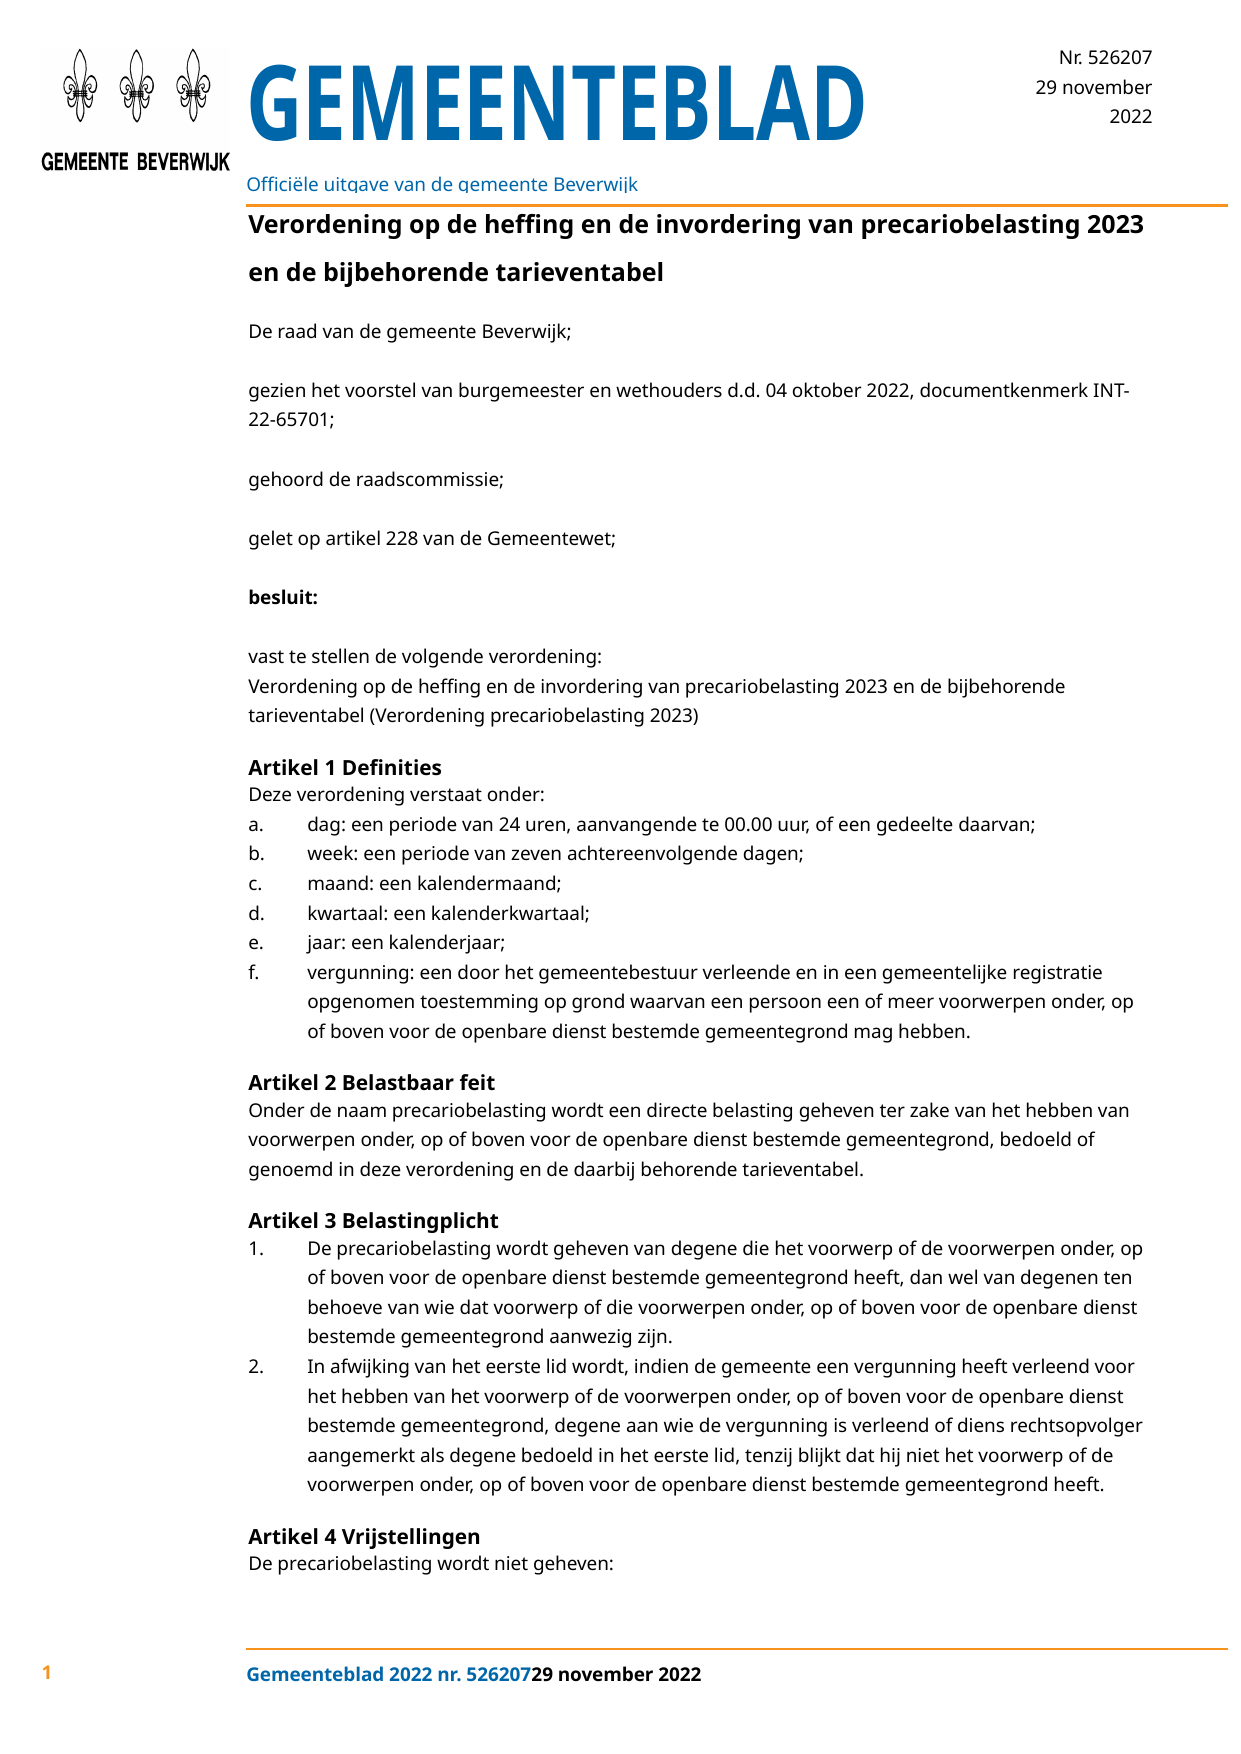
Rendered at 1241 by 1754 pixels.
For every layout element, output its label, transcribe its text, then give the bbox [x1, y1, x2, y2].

list vergunning: een door het gemeentebestuur verleende en in een gemeentelijke registratie opgenomen toestemming op grond waarvan een persoon een of meer voorwerpen onder, op of boven voor de openbare dienst bestemde gemeentegrond mag hebben. [248, 959, 1152, 1044]
text besluit: [248, 584, 1152, 610]
text Deze verordening verstaat onder: [248, 781, 1152, 807]
text Artikel 3 Belastingplicht [248, 1206, 1152, 1235]
text Artikel 4 Vrijstellingen [248, 1522, 1152, 1550]
list De precariobelasting wordt geheven van degene die het voorwerp of de voorwerpen onder, op of boven voor de openbare dienst bestemde gemeentegrond heeft, dan wel van degenen ten behoeve van wie dat voorwerp of die voorwerpen onder, op of boven voor de openbare dienst bestemde gemeentegrond aanwezig zijn. [248, 1235, 1152, 1349]
list In afwijking van het eerste lid wordt, indien de gemeente een vergunning heeft verleend voor het hebben van het voorwerp of de voorwerpen onder, op of boven voor de openbare dienst bestemde gemeentegrond, degene aan wie de vergunning is verleend of diens rechtsopvolger aangemerkt als degene bedoeld in het eerste lid, tenzij blijkt dat hij niet het voorwerp of de voorwerpen onder, op of boven voor de openbare dienst bestemde gemeentegrond heeft. [248, 1353, 1152, 1497]
text Artikel 2 Belastbaar feit [248, 1068, 1152, 1097]
text gezien het voorstel van burgemeester en wethouders d.d. 04 oktober 2022, documentkenmerk INT-22-65701; [248, 377, 1152, 432]
list week: een periode van zeven achtereenvolgende dagen; [248, 841, 1152, 866]
text gehoord de raadscommissie; [248, 466, 1152, 492]
picture [41, 47, 231, 172]
text Verordening op de heffing en de invordering van precariobelasting 2023 en de bijbehorende tarieventabel (Verordening precariobelasting 2023) [248, 673, 1152, 728]
text Artikel 1 Definities [248, 753, 1152, 781]
text Verordening op de heffing en de invordering van precariobelasting 2023 en de bijbehorende tarieventabel [248, 207, 1152, 288]
text De precariobelasting wordt niet geheven: [248, 1550, 1152, 1576]
list dag: een periode van 24 uren, aanvangende te 00.00 uur, of een gedeelte daarvan; [248, 811, 1152, 837]
text gelet op artikel 228 van de Gemeentewet; [248, 525, 1152, 551]
text Onder de naam precariobelasting wordt een directe belasting geheven ter zake van het hebben van voorwerpen onder, op of boven voor de openbare dienst bestemde gemeentegrond, bedoeld of genoemd in deze verordening en de daarbij behorende tarieventabel. [248, 1097, 1152, 1182]
text vast te stellen de volgende verordening: [248, 643, 1152, 669]
list maand: een kalendermaand; [248, 870, 1152, 896]
text De raad van de gemeente Beverwijk; [248, 318, 1152, 344]
list kwartaal: een kalenderkwartaal; [248, 900, 1152, 925]
list jaar: een kalenderjaar; [248, 929, 1152, 955]
